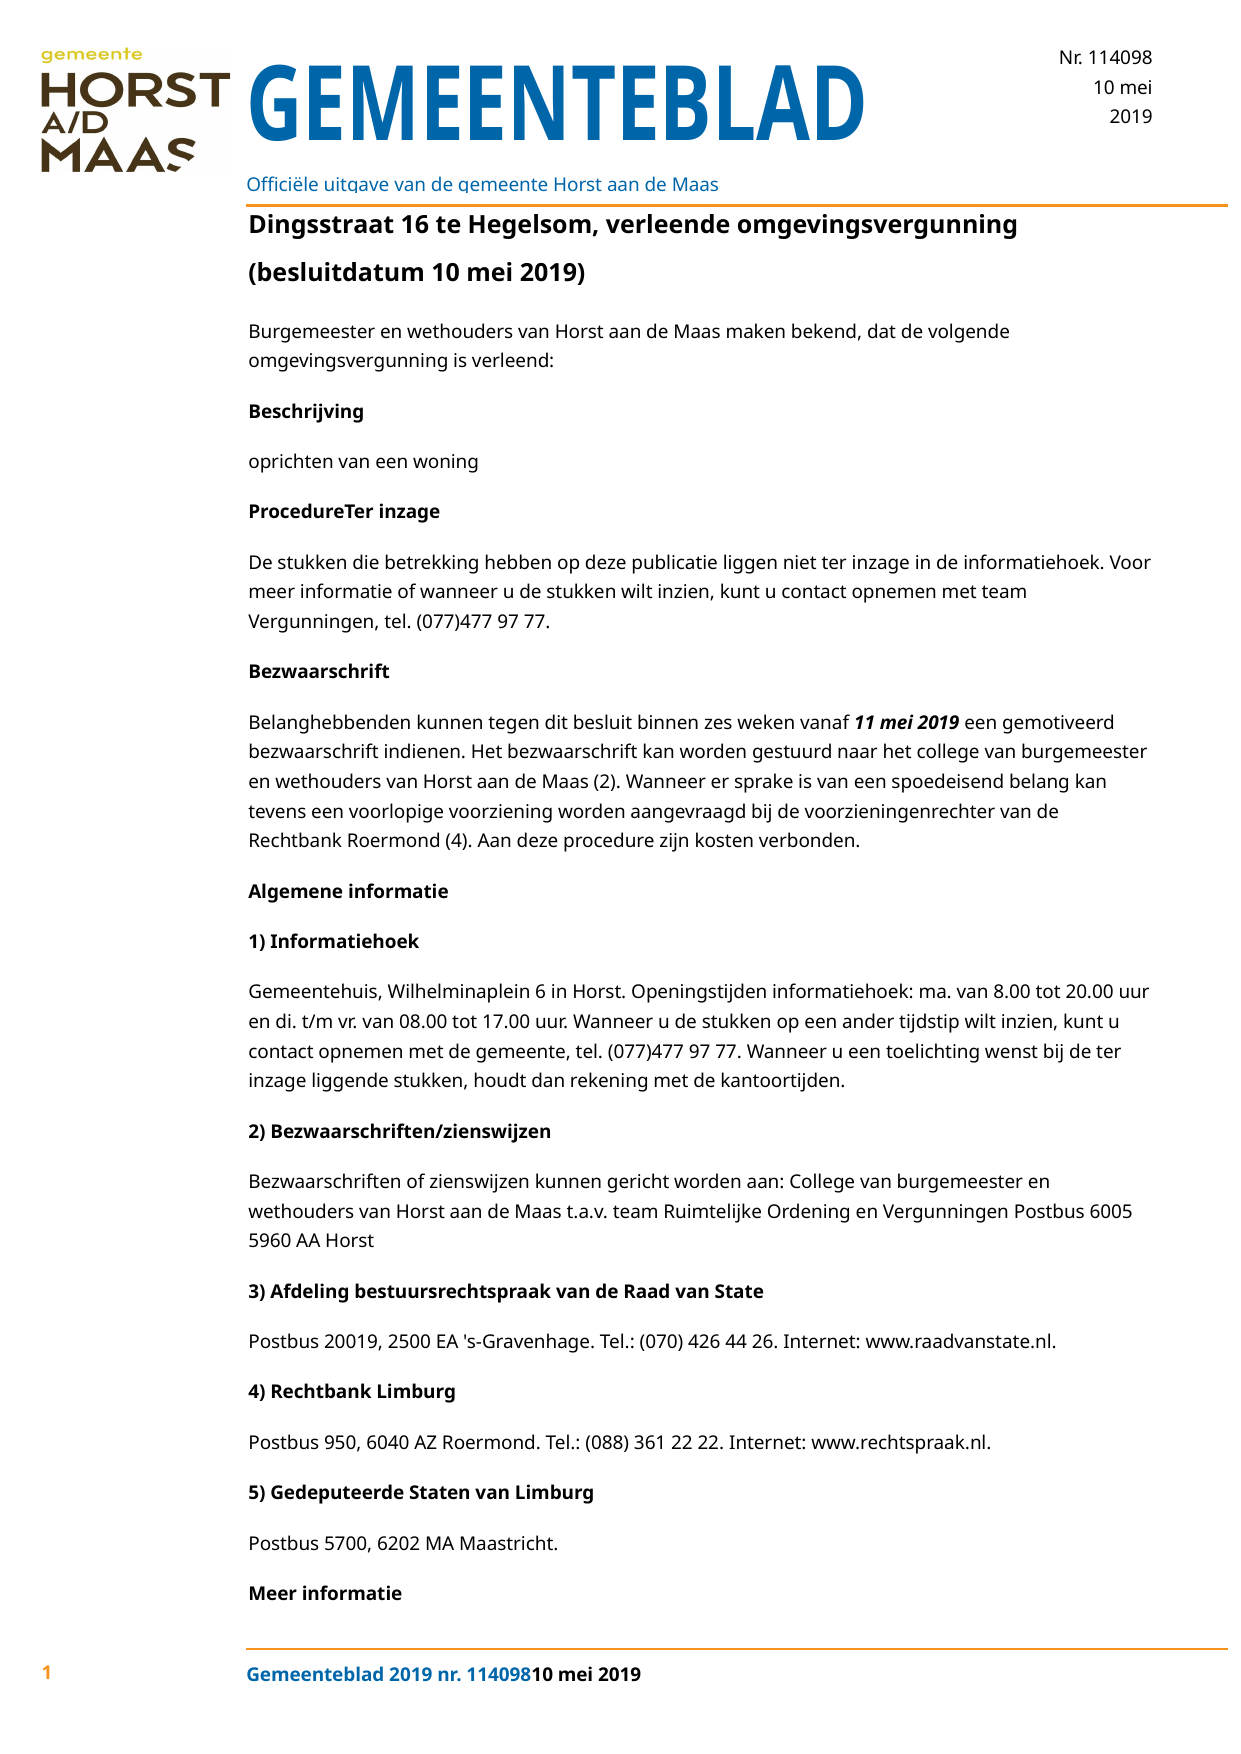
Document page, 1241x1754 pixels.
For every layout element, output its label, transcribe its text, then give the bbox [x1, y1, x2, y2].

text 5) Gedeputeerde Staten van Limburg [248, 1479, 1152, 1505]
text Postbus 20019, 2500 EA 's-Gravenhage. Tel.: (070) 426 44 26. Internet: www.raadvanstate.nl. [248, 1328, 1152, 1354]
text Dingsstraat 16 te Hegelsom, verleende omgevingsvergunning (besluitdatum 10 mei 2019) [248, 207, 1152, 288]
text Gemeentehuis, Wilhelminaplein 6 in Horst. Openingstijden informatiehoek: ma. van 8.00 tot 20.00 uur en di. t/m vr. van 08.00 tot 17.00 uur. Wanneer u de stukken op een ander tijdstip wilt inzien, kunt u contact opnemen met de gemeente, tel. (077)477 97 77. Wanneer u een toelichting wenst bij de ter inzage liggende stukken, houdt dan rekening met de kantoortijden. [248, 979, 1152, 1093]
text Belanghebbenden kunnen tegen dit besluit binnen zes weken vanaf 11 mei 2019 een gemotiveerd bezwaarschrift indienen. Het bezwaarschrift kan worden gestuurd naar het college van burgemeester en wethouders van Horst aan de Maas (2). Wanneer er sprake is van een spoedeisend belang kan tevens een voorlopige voorziening worden aangevraagd bij de voorzieningenrechter van de Rechtbank Roermond (4). Aan deze procedure zijn kosten verbonden. [248, 709, 1152, 853]
text 1) Informatiehoek [248, 928, 1152, 954]
text ProcedureTer inzage [248, 499, 1152, 524]
text Postbus 5700, 6202 MA Maastricht. [248, 1530, 1152, 1556]
picture [41, 47, 231, 172]
text Meer informatie [248, 1580, 1152, 1606]
text Algemene informatie [248, 878, 1152, 904]
text Bezwaarschriften of zienswijzen kunnen gericht worden aan: College van burgemeester en wethouders van Horst aan de Maas t.a.v. team Ruimtelijke Ordening en Vergunningen Postbus 6005 5960 AA Horst [248, 1168, 1152, 1253]
text 2) Bezwaarschriften/zienswijzen [248, 1118, 1152, 1144]
text 4) Rechtbank Limburg [248, 1379, 1152, 1404]
text Burgemeester en wethouders van Horst aan de Maas maken bekend, dat de volgende omgevingsvergunning is verleend: [248, 318, 1152, 373]
text Bezwaarschrift [248, 659, 1152, 684]
text Postbus 950, 6040 AZ Roermond. Tel.: (088) 361 22 22. Internet: www.rechtspraak.nl. [248, 1429, 1152, 1455]
text Beschrijving [248, 398, 1152, 424]
text De stukken die betrekking hebben op deze publicatie liggen niet ter inzage in de informatiehoek. Voor meer informatie of wanneer u de stukken wilt inzien, kunt u contact opnemen met team Vergunningen, tel. (077)477 97 77. [248, 549, 1152, 634]
text 3) Afdeling bestuursrechtspraak van de Raad van State [248, 1278, 1152, 1304]
text oprichten van een woning [248, 448, 1152, 474]
